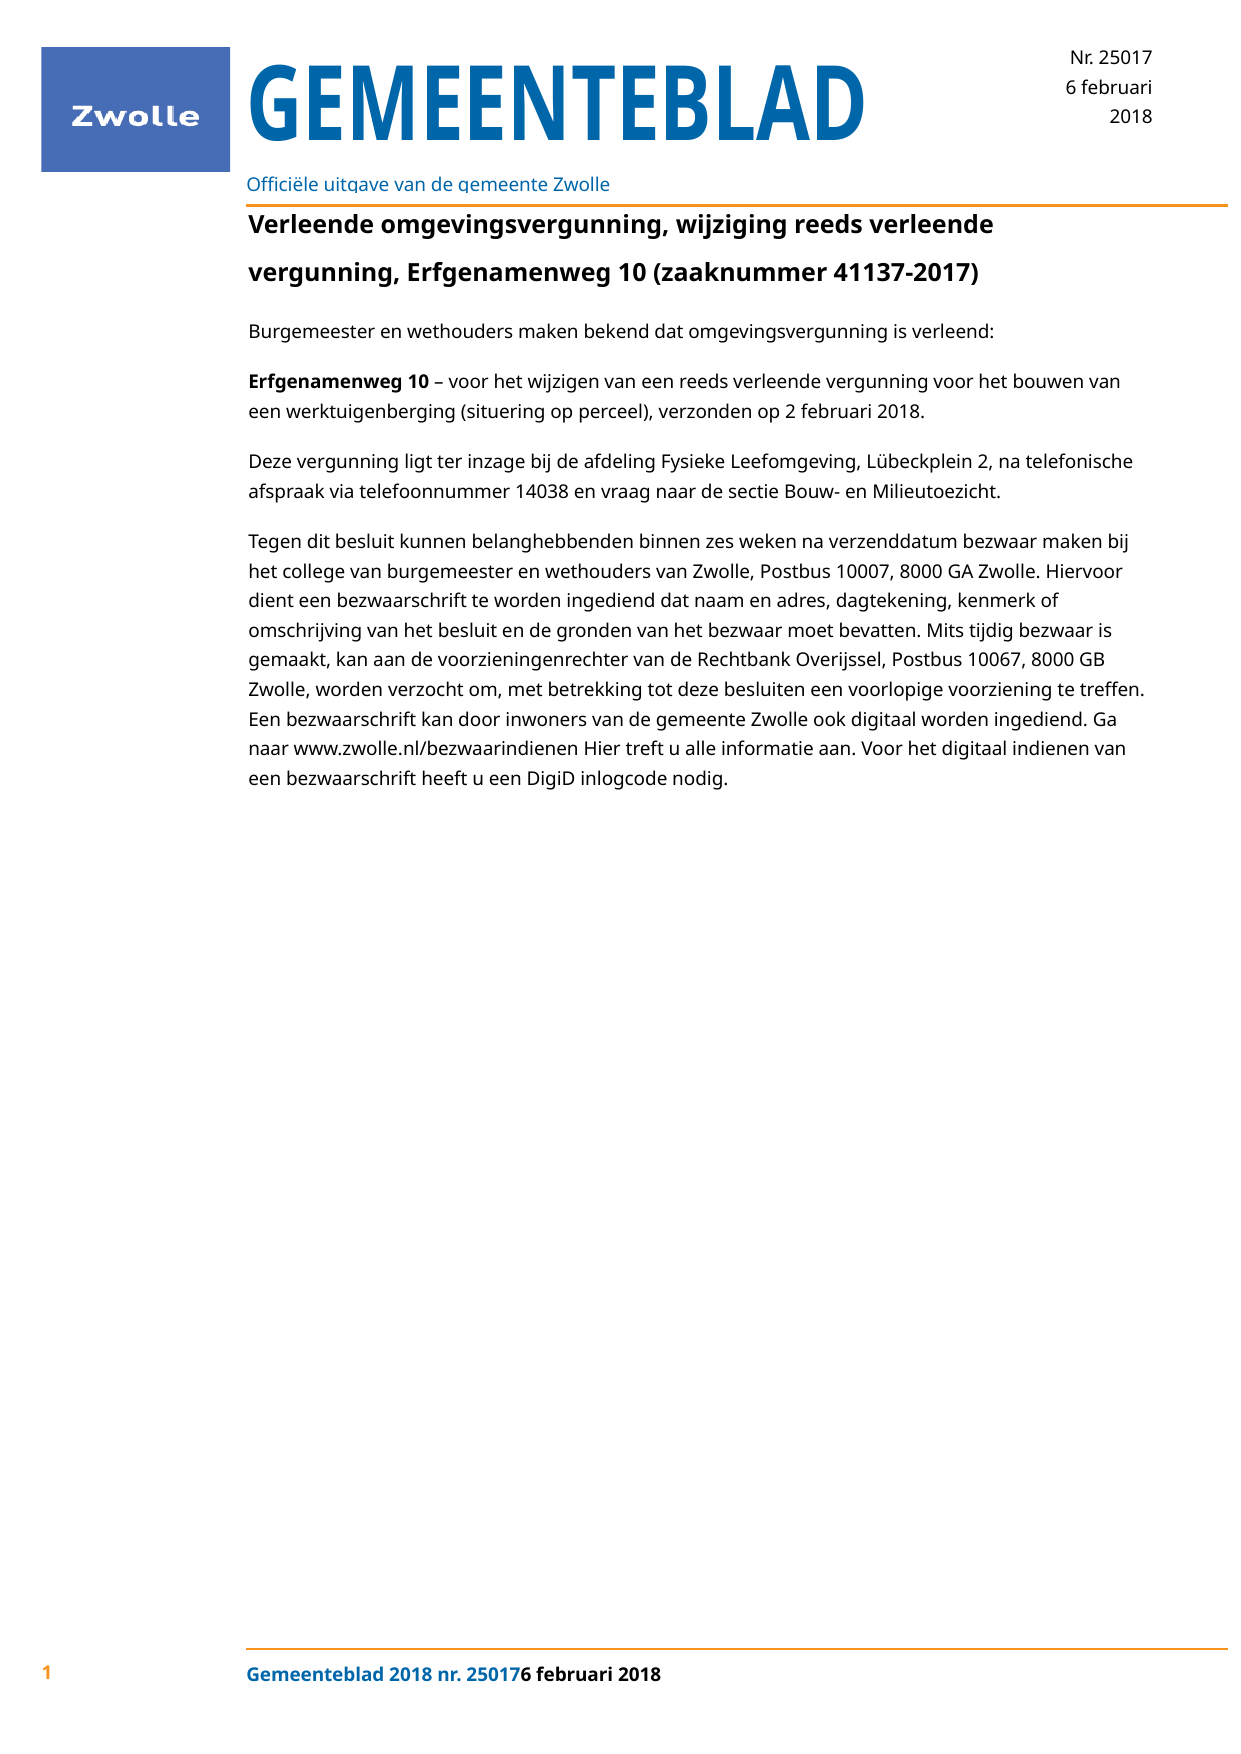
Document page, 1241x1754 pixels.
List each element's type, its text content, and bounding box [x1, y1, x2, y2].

text Erfgenamenweg 10 – voor het wijzigen van een reeds verleende vergunning voor het bouwen van een werktuigenberging (situering op perceel), verzonden op 2 februari 2018. [248, 368, 1152, 424]
text Tegen dit besluit kunnen belanghebbenden binnen zes weken na verzenddatum bezwaar maken bij het college van burgemeester en wethouders van Zwolle, Postbus 10007, 8000 GA Zwolle. Hiervoor dient een bezwaarschrift te worden ingediend dat naam en adres, dagtekening, kenmerk of omschrijving van het besluit en de gronden van het bezwaar moet bevatten. Mits tijdig bezwaar is gemaakt, kan aan de voorzieningenrechter van de Rechtbank Overijssel, Postbus 10067, 8000 GB Zwolle, worden verzocht om, met betrekking tot deze besluiten een voorlopige voorziening te treffen. Een bezwaarschrift kan door inwoners van de gemeente Zwolle ook digitaal worden ingediend. Ga naar www.zwolle.nl/bezwaarindienen Hier treft u alle informatie aan. Voor het digitaal indienen van een bezwaarschrift heeft u een DigiD inlogcode nodig. [248, 528, 1152, 791]
text Burgemeester en wethouders maken bekend dat omgevingsvergunning is verleend: [248, 318, 1152, 344]
picture [41, 47, 231, 172]
text Verleende omgevingsvergunning, wijziging reeds verleende vergunning, Erfgenamenweg 10 (zaaknummer 41137-2017) [248, 207, 1152, 288]
text Deze vergunning ligt ter inzage bij de afdeling Fysieke Leefomgeving, Lübeckplein 2, na telefonische afspraak via telefoonnummer 14038 en vraag naar de sectie Bouw- en Milieutoezicht. [248, 448, 1152, 504]
